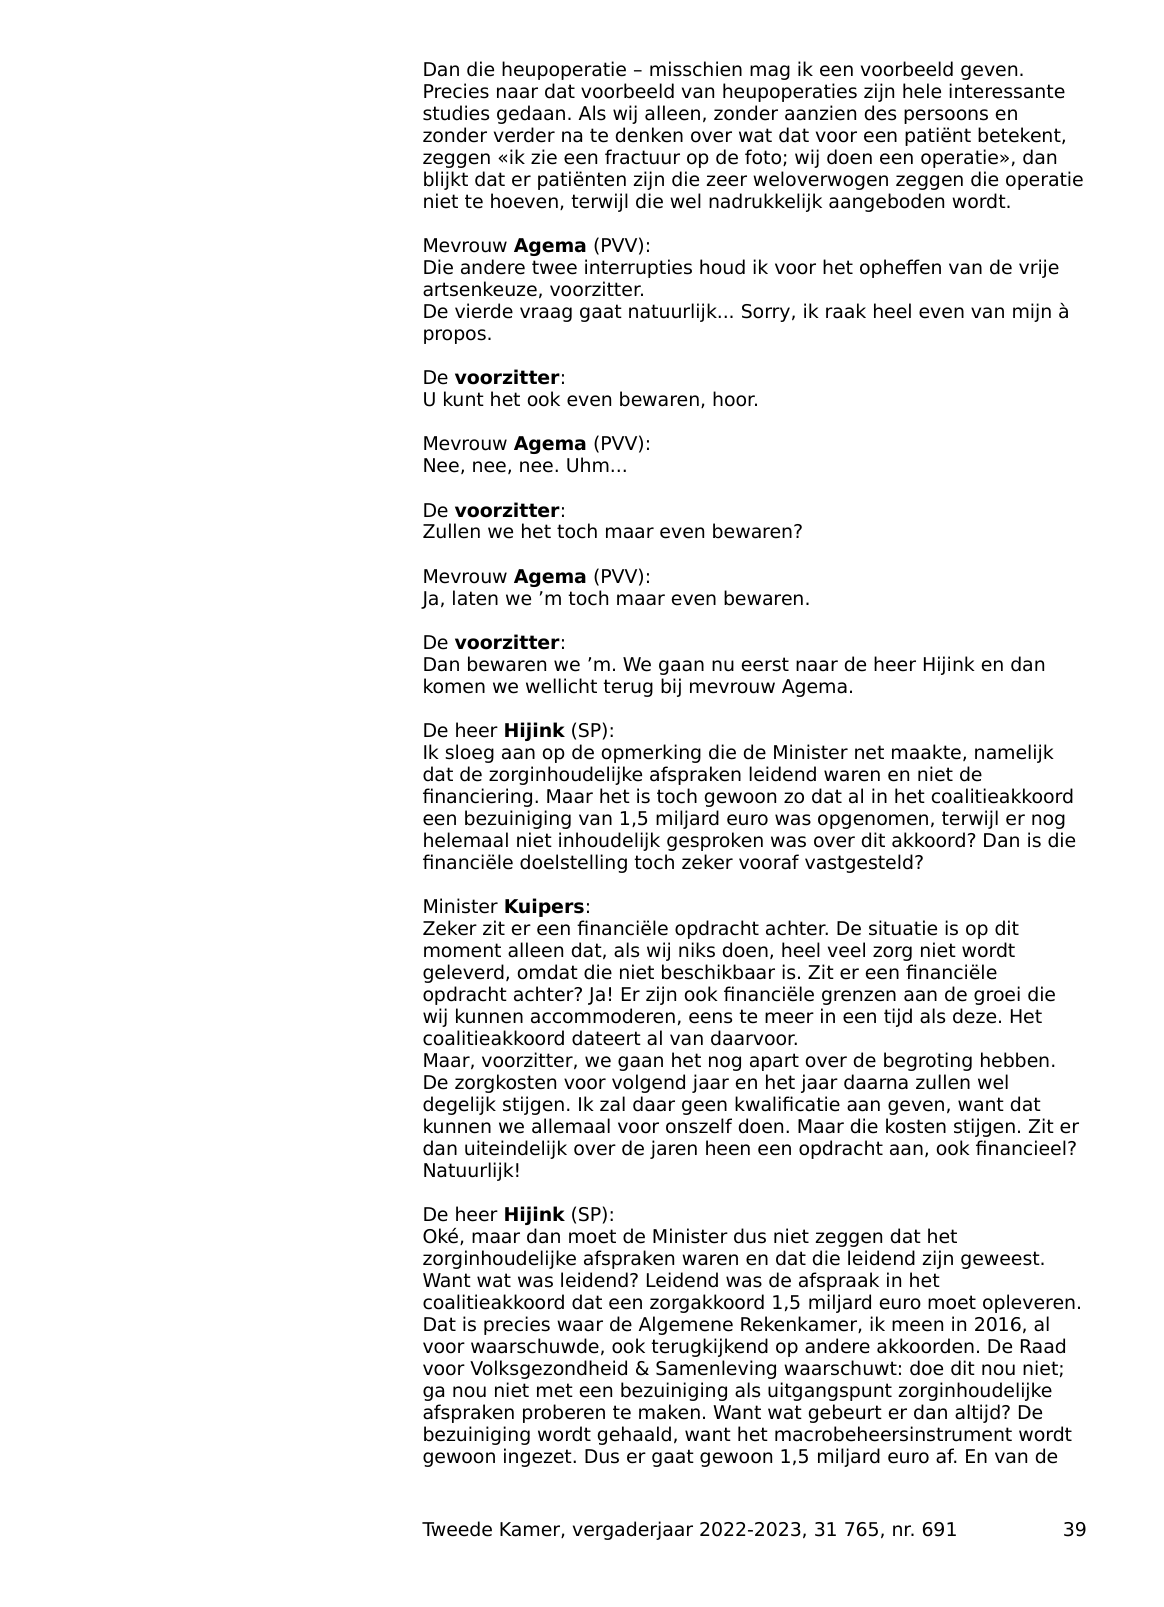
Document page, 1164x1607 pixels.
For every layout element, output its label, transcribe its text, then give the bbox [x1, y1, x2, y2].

text Zullen we het toch maar even bewaren? [422, 521, 1087, 543]
text De vierde vraag gaat natuurlijk... Sorry, ik raak heel even van mijn à propos. [422, 301, 1087, 345]
text De heer Hijink (SP): [422, 720, 1087, 742]
text Mevrouw Agema (PVV): [422, 433, 1087, 455]
text Dan die heupoperatie – misschien mag ik een voorbeeld geven. Precies naar dat voorbeeld van heupoperaties zijn hele interessante studies gedaan. Als wij alleen, zonder aanzien des persoons en zonder verder na te denken over wat dat voor een patiënt betekent, zeggen «ik zie een fractuur op de foto; wij doen een operatie», dan blijkt dat er patiënten zijn die zeer weloverwogen zeggen die operatie niet te hoeven, terwijl die wel nadrukkelijk aangeboden wordt. [422, 59, 1087, 213]
text Mevrouw Agema (PVV): [422, 235, 1087, 257]
text Maar, voorzitter, we gaan het nog apart over de begroting hebben. De zorgkosten voor volgend jaar en het jaar daarna zullen wel degelijk stijgen. Ik zal daar geen kwalificatie aan geven, want dat kunnen we allemaal voor onszelf doen. Maar die kosten stijgen. Zit er dan uiteindelijk over de jaren heen een opdracht aan, ook financieel? Natuurlijk! [422, 1050, 1087, 1182]
text Zeker zit er een financiële opdracht achter. De situatie is op dit moment alleen dat, als wij niks doen, heel veel zorg niet wordt geleverd, omdat die niet beschikbaar is. Zit er een financiële opdracht achter? Ja! Er zijn ook financiële grenzen aan de groei die wij kunnen accommoderen, eens te meer in een tijd als deze. Het coalitieakkoord dateert al van daarvoor. [422, 918, 1087, 1050]
text Die andere twee interrupties houd ik voor het opheffen van de vrije artsenkeuze, voorzitter. [422, 257, 1087, 301]
text De voorzitter: [422, 499, 1087, 521]
text Minister Kuipers: [422, 896, 1087, 918]
text De voorzitter: [422, 632, 1087, 654]
text Oké, maar dan moet de Minister dus niet zeggen dat het zorginhoudelijke afspraken waren en dat die leidend zijn geweest. Want wat was leidend? Leidend was de afspraak in het coalitieakkoord dat een zorgakkoord 1,5 miljard euro moet opleveren. Dat is precies waar de Algemene Rekenkamer, ik meen in 2016, al voor waarschuwde, ook terugkijkend op andere akkoorden. De Raad voor Volksgezondheid & Samenleving waarschuwt: doe dit nou niet; ga nou niet met een bezuiniging als uitgangspunt zorginhoudelijke afspraken proberen te maken. Want wat gebeurt er dan altijd? De bezuiniging wordt gehaald, want het macrobeheersinstrument wordt gewoon ingezet. Dus er gaat gewoon 1,5 miljard euro af. En van de [422, 1226, 1087, 1468]
text Nee, nee, nee. Uhm... [422, 455, 1087, 477]
text Dan bewaren we ’m. We gaan nu eerst naar de heer Hijink en dan komen we wellicht terug bij mevrouw Agema. [422, 654, 1087, 698]
text De voorzitter: [422, 367, 1087, 389]
text Ja, laten we ’m toch maar even bewaren. [422, 588, 1087, 609]
text Mevrouw Agema (PVV): [422, 566, 1087, 588]
text Ik sloeg aan op de opmerking die de Minister net maakte, namelijk dat de zorginhoudelijke afspraken leidend waren en niet de financiering. Maar het is toch gewoon zo dat al in het coalitieakkoord een bezuiniging van 1,5 miljard euro was opgenomen, terwijl er nog helemaal niet inhoudelijk gesproken was over dit akkoord? Dan is die financiële doelstelling toch zeker vooraf vastgesteld? [422, 742, 1087, 874]
text U kunt het ook even bewaren, hoor. [422, 389, 1087, 411]
text De heer Hijink (SP): [422, 1204, 1087, 1226]
